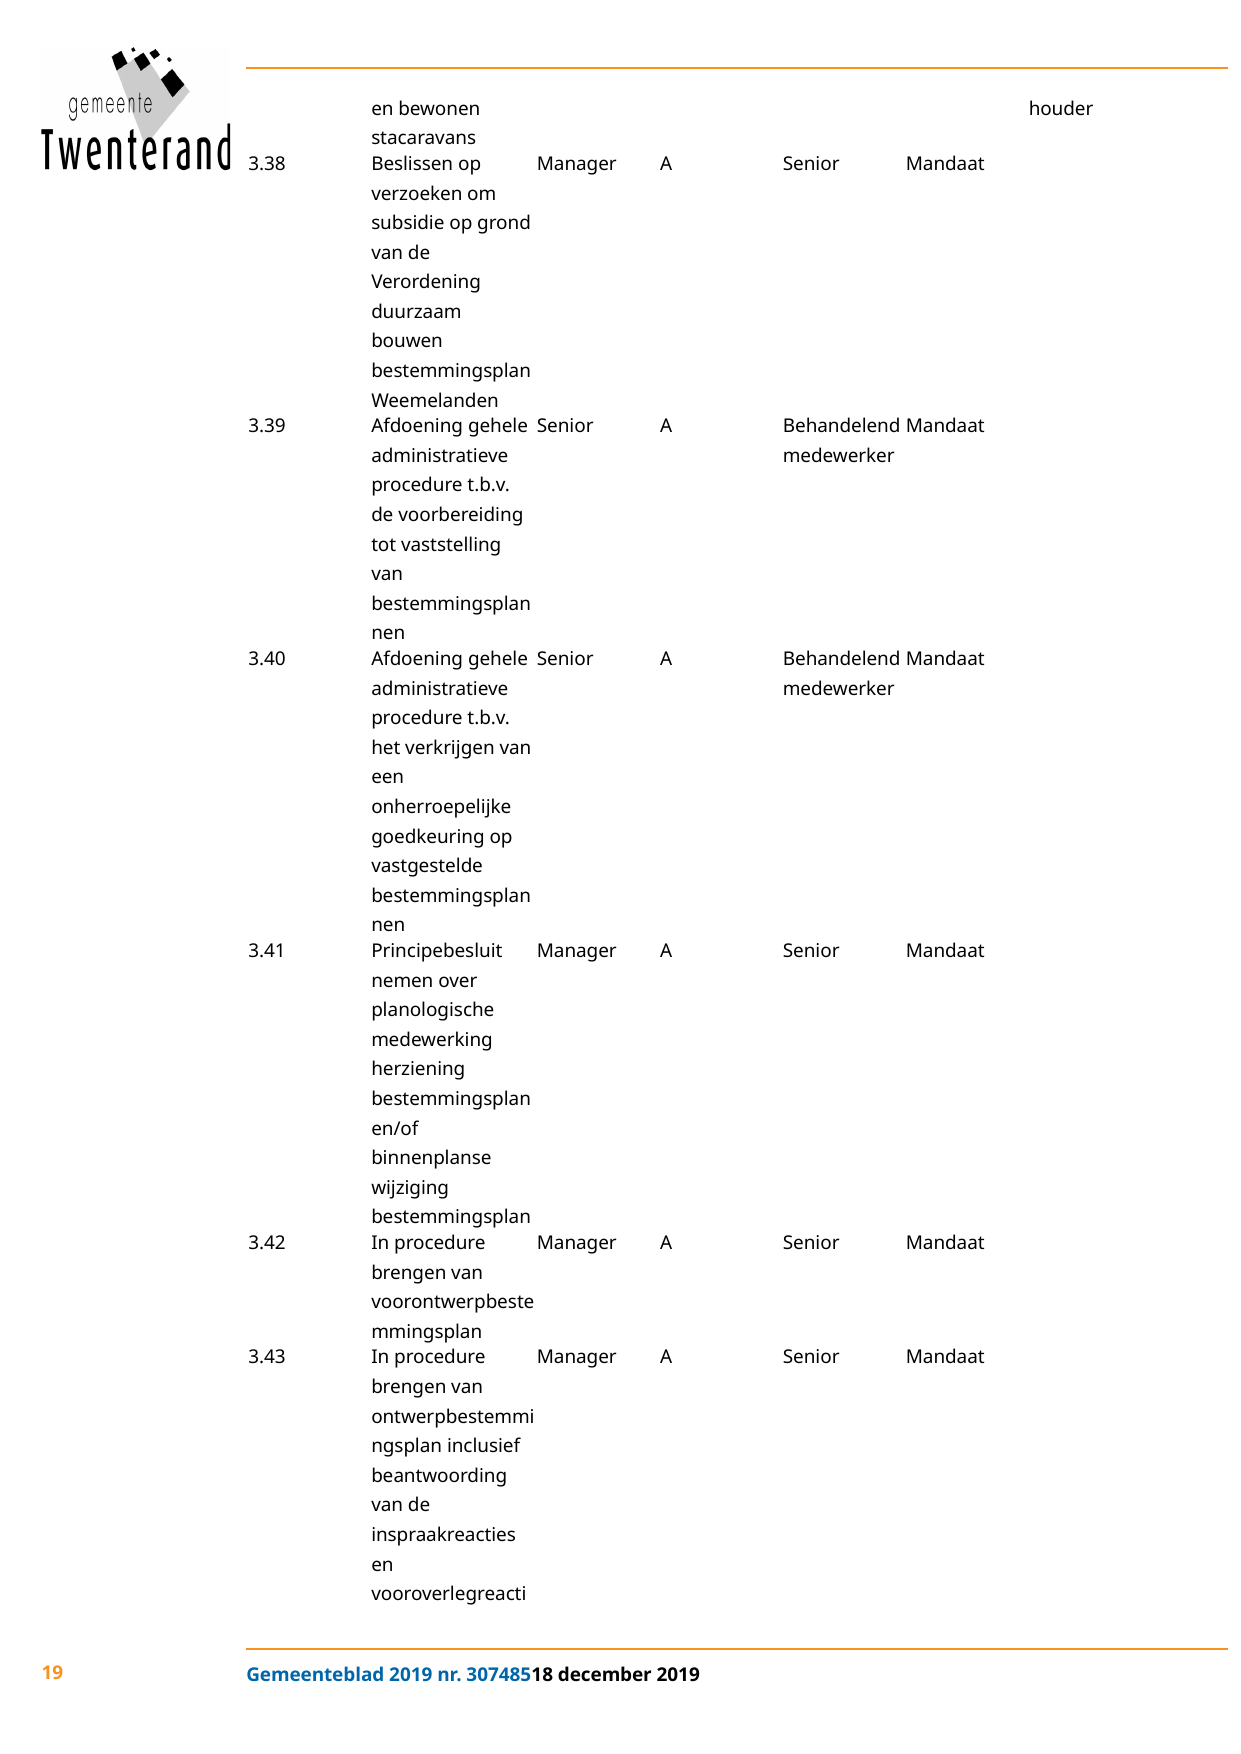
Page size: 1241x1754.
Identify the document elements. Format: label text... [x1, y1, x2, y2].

table_cell Senior [537, 645, 660, 937]
table_cell [1029, 937, 1152, 1229]
table_cell [537, 95, 660, 150]
table_cell Behandelend medewerker [783, 413, 906, 645]
table_cell Mandaat [906, 1344, 1028, 1606]
table_cell [906, 95, 1028, 150]
table_cell A [660, 413, 783, 645]
table_cell 3.41 [248, 937, 371, 1229]
table_cell In procedure brengen van ontwerpbestemmingsplan inclusief beantwoording van de inspraakreacties en vooroverlegreacti [371, 1344, 537, 1606]
table_cell [783, 95, 906, 150]
table_cell Senior [537, 413, 660, 645]
picture [41, 47, 231, 172]
table_cell Afdoening gehele administratieve procedure t.b.v. het verkrijgen van een onherroepelijke goedkeuring op vastgestelde bestemmingsplannen [371, 645, 537, 937]
table_cell Senior [783, 937, 906, 1229]
table_cell Mandaat [906, 150, 1028, 412]
table_cell [1029, 413, 1152, 645]
table_cell Manager [537, 1229, 660, 1344]
table_cell Behandelend medewerker [783, 645, 906, 937]
table_cell 3.40 [248, 645, 371, 937]
table_cell Mandaat [906, 645, 1028, 937]
table_cell Senior [783, 1229, 906, 1344]
table_cell Mandaat [906, 937, 1028, 1229]
table_cell [1029, 150, 1152, 412]
table_cell Principebesluit nemen over planologische medewerking herziening bestemmingsplan en/of binnenplanse wijziging bestemmingsplan [371, 937, 537, 1229]
table_cell 3.38 [248, 150, 371, 412]
table_cell A [660, 1229, 783, 1344]
table_cell [248, 95, 371, 150]
table_cell Manager [537, 150, 660, 412]
table_cell Senior [783, 1344, 906, 1606]
table_cell In procedure brengen van voorontwerpbestemmingsplan [371, 1229, 537, 1344]
table_cell Beslissen op verzoeken om subsidie op grond van de Verordening duurzaam bouwen bestemmingsplan Weemelanden [371, 150, 537, 412]
table_cell [1029, 1229, 1152, 1344]
table_cell 3.39 [248, 413, 371, 645]
table_cell en bewonen stacaravans [371, 95, 537, 150]
table_cell Senior [783, 150, 906, 412]
table_cell [660, 95, 783, 150]
table_cell Mandaat [906, 1229, 1028, 1344]
table_cell A [660, 150, 783, 412]
table_cell 3.43 [248, 1344, 371, 1606]
table_cell 3.42 [248, 1229, 371, 1344]
table_cell Manager [537, 937, 660, 1229]
table_cell [1029, 645, 1152, 937]
table_cell A [660, 645, 783, 937]
table_cell Afdoening gehele administratieve procedure t.b.v. de voorbereiding tot vaststelling van bestemmingsplannen [371, 413, 537, 645]
table_cell A [660, 937, 783, 1229]
table_cell houder [1029, 95, 1152, 150]
table_cell [1029, 1344, 1152, 1606]
table_cell Manager [537, 1344, 660, 1606]
table_cell Mandaat [906, 413, 1028, 645]
table_cell A [660, 1344, 783, 1606]
